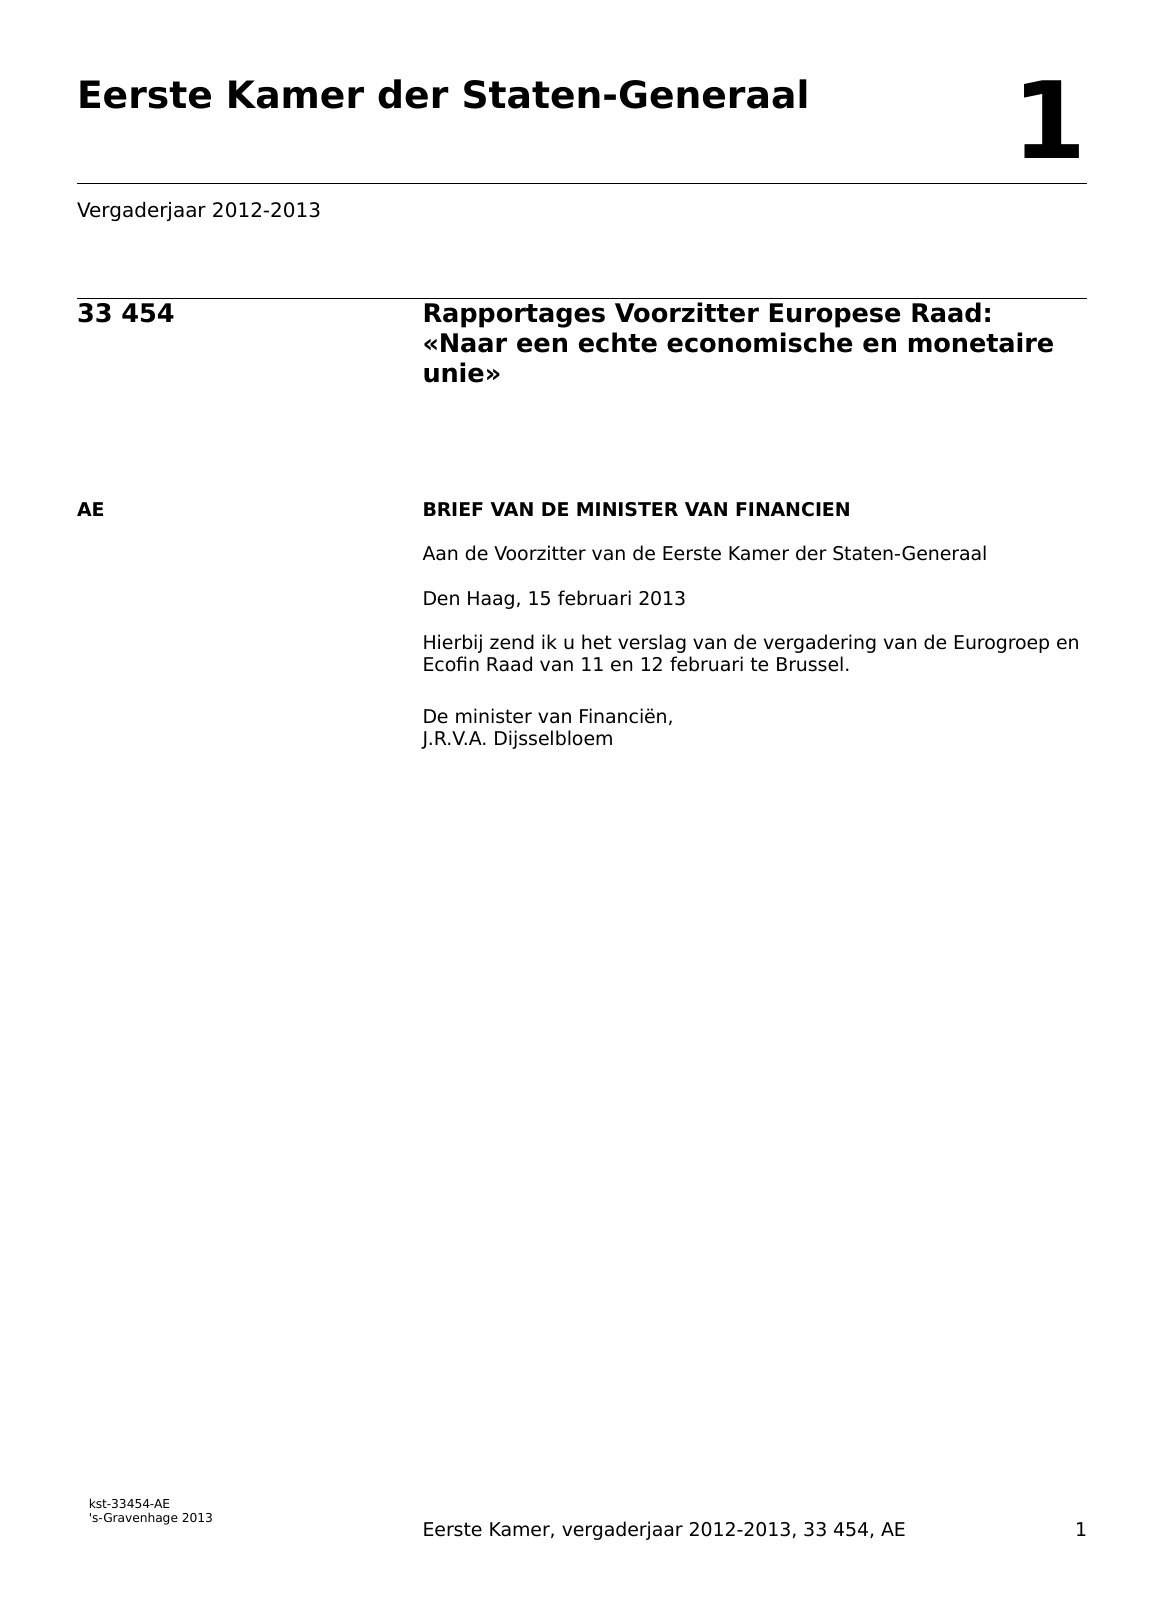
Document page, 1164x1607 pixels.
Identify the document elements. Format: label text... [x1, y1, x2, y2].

subtitle AE BRIEF VAN DE MINISTER VAN FINANCIEN [77, 499, 1087, 521]
text De minister van Financiën, J.R.V.A. Dijsselbloem [422, 706, 1087, 749]
subtitle 33 454 Rapportages Voorzitter Europese Raad: «Naar een echte economische en monetaire unie» [77, 299, 1087, 388]
table_header Eerste Kamer der Staten-Generaal [77, 59, 886, 183]
text kst-33454-AE [88, 1497, 323, 1511]
text Hierbij zend ik u het verslag van de vergadering van de Eurogroep en Ecofin Raad van 11 en 12 februari te Brussel. [422, 632, 1087, 676]
text 's-Gravenhage 2013 [88, 1511, 323, 1525]
text Aan de Voorzitter van de Eerste Kamer der Staten-Generaal [422, 543, 1087, 565]
text Den Haag, 15 februari 2013 [422, 587, 1087, 609]
table_header 1 [886, 59, 1087, 183]
table_cell Vergaderjaar 2012-2013 [77, 184, 1087, 298]
